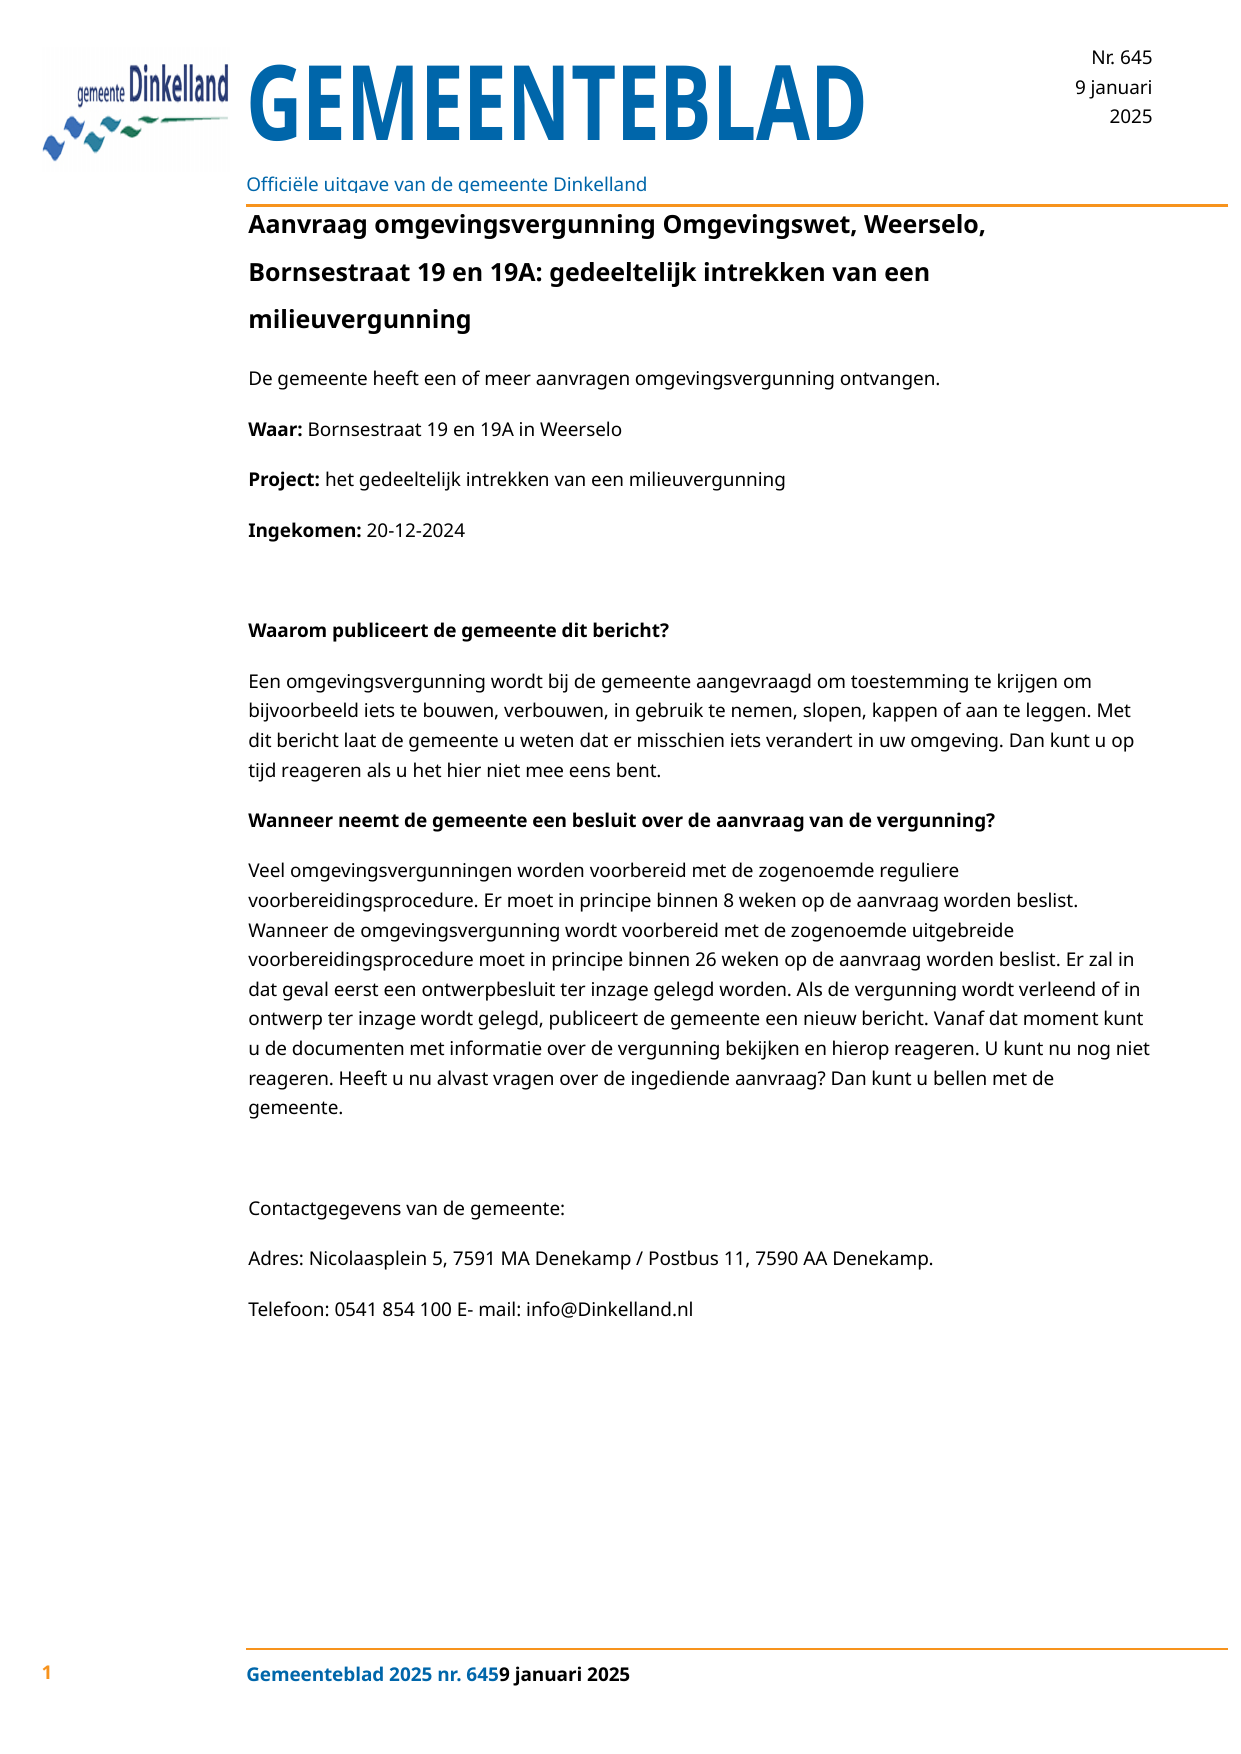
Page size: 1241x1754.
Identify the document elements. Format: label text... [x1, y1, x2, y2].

text Waar: Bornsestraat 19 en 19A in Weerselo [248, 416, 1152, 442]
text Een omgevingsvergunning wordt bij de gemeente aangevraagd om toestemming te krijgen om bijvoorbeeld iets te bouwen, verbouwen, in gebruik te nemen, slopen, kappen of aan te leggen. Met dit bericht laat de gemeente u weten dat er misschien iets verandert in uw omgeving. Dan kunt u op tijd reageren als u het hier niet mee eens bent. [248, 668, 1152, 782]
text Telefoon: 0541 854 100 E- mail: info@Dinkelland.nl [248, 1296, 1152, 1322]
picture [41, 47, 231, 172]
text De gemeente heeft een of meer aanvragen omgevingsvergunning ontvangen. [248, 366, 1152, 391]
text Project: het gedeeltelijk intrekken van een milieuvergunning [248, 466, 1152, 492]
text Contactgegevens van de gemeente: [248, 1195, 1152, 1221]
text Aanvraag omgevingsvergunning Omgevingswet, Weerselo, Bornsestraat 19 en 19A: gedeeltelijk intrekken van een milieuvergunning [248, 207, 1152, 336]
text Waarom publiceert de gemeente dit bericht? [248, 618, 1152, 643]
text Adres: Nicolaasplein 5, 7591 MA Denekamp / Postbus 11, 7590 AA Denekamp. [248, 1246, 1152, 1271]
text Veel omgevingsvergunningen worden voorbereid met de zogenoemde reguliere voorbereidingsprocedure. Er moet in principe binnen 8 weken op de aanvraag worden beslist. Wanneer de omgevingsvergunning wordt voorbereid met de zogenoemde uitgebreide voorbereidingsprocedure moet in principe binnen 26 weken op de aanvraag worden beslist. Er zal in dat geval eerst een ontwerpbesluit ter inzage gelegd worden. Als de vergunning wordt verleend of in ontwerp ter inzage wordt gelegd, publiceert de gemeente een nieuw bericht. Vanaf dat moment kunt u de documenten met informatie over de vergunning bekijken en hierop reageren. U kunt nu nog niet reageren. Heeft u nu alvast vragen over de ingediende aanvraag? Dan kunt u bellen met de gemeente. [248, 858, 1152, 1120]
text Ingekomen: 20-12-2024 [248, 517, 1152, 542]
text Wanneer neemt de gemeente een besluit over de aanvraag van de vergunning? [248, 807, 1152, 833]
